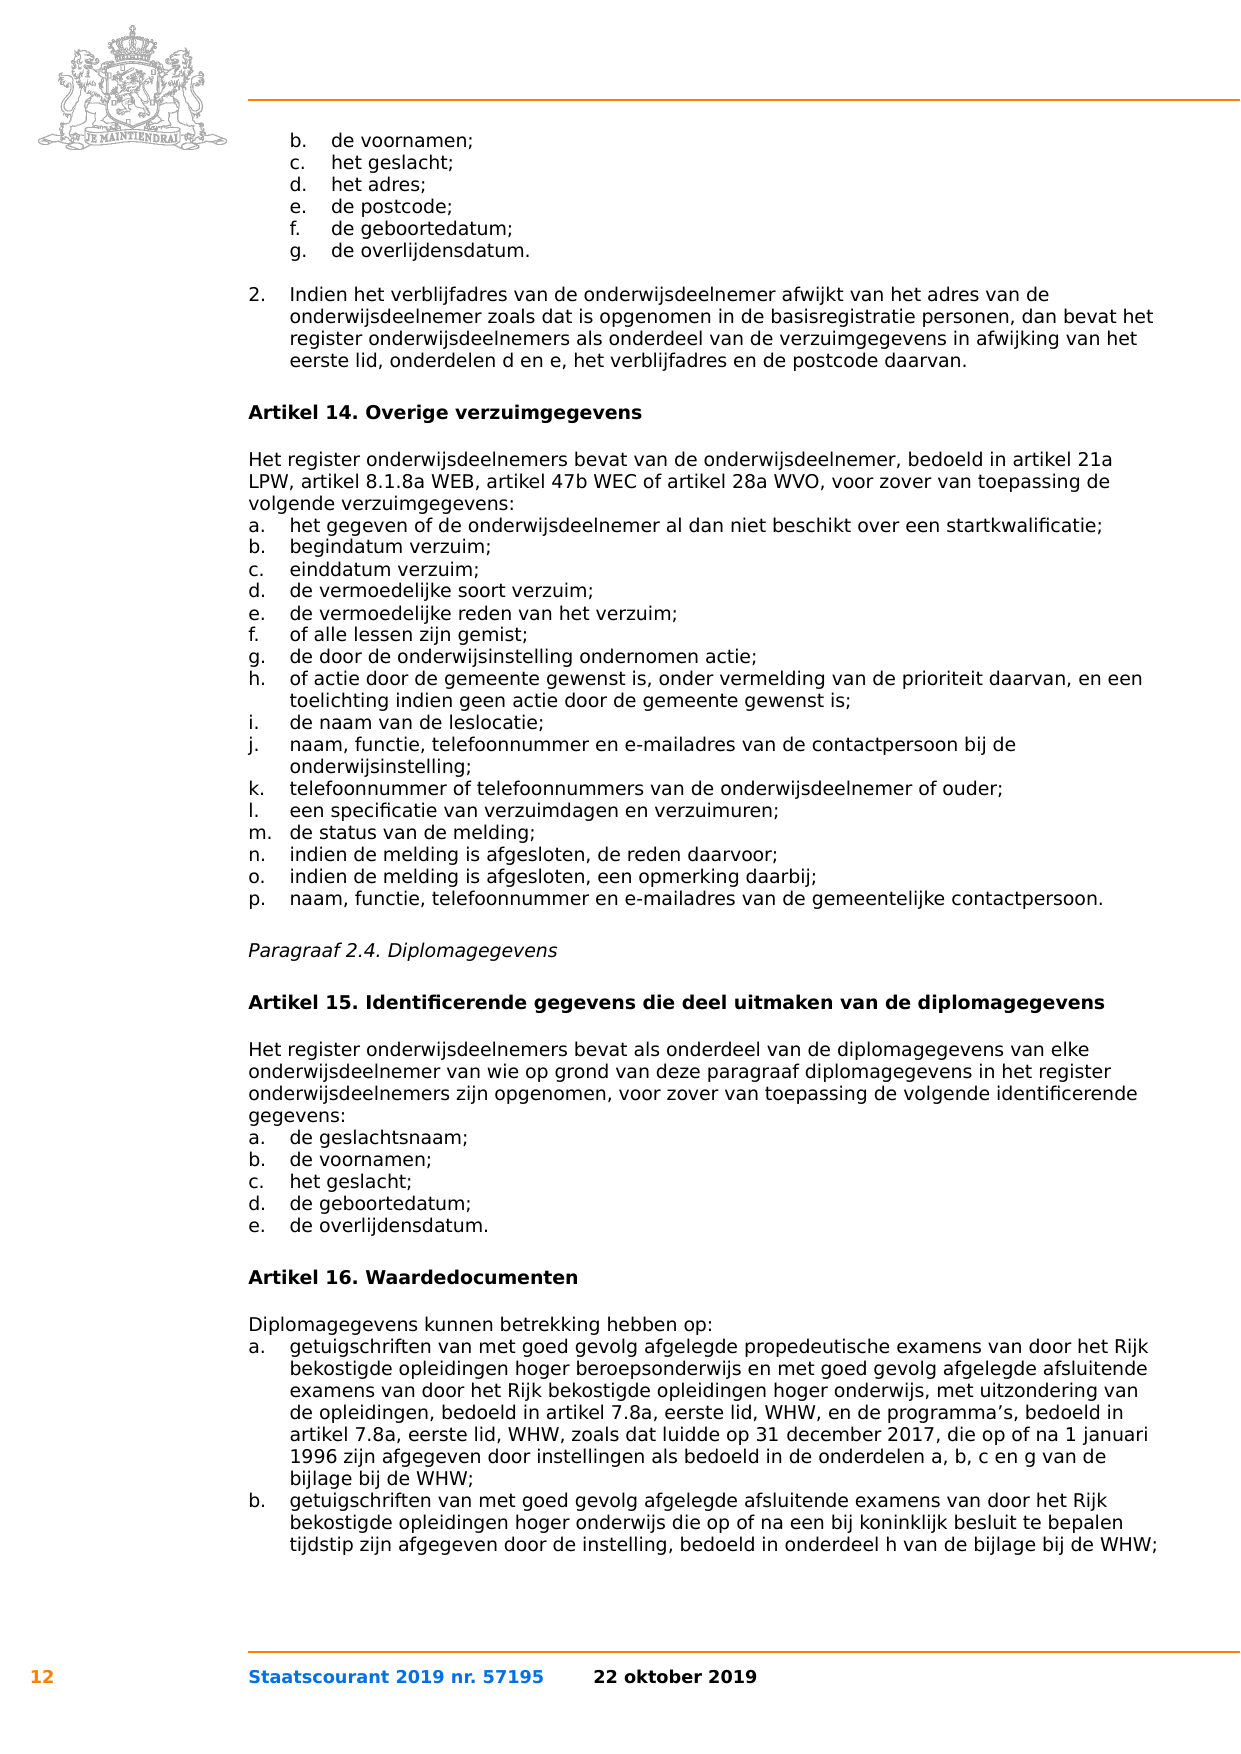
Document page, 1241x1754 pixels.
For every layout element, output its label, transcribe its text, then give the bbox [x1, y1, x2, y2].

text c. het geslacht; [248, 1171, 1163, 1193]
text d. het adres; [289, 174, 1163, 196]
text 2. Indien het verblijfadres van de onderwijsdeelnemer afwijkt van het adres van de onderwijsdeelnemer zoals dat is opgenomen in de basisregistratie personen, dan bevat het register onderwijsdeelnemers als onderdeel van de verzuimgegevens in afwijking van het eerste lid, onderdelen d en e, het verblijfadres en de postcode daarvan. [248, 284, 1163, 372]
text f. de geboortedatum; [289, 218, 1163, 240]
text o. indien de melding is afgesloten, een opmerking daarbij; [248, 866, 1163, 888]
subtitle Artikel 15. Identificerende gegevens die deel uitmaken van de diplomagegevens [248, 992, 1163, 1014]
text Het register onderwijsdeelnemers bevat van de onderwijsdeelnemer, bedoeld in artikel 21a LPW, artikel 8.1.8a WEB, artikel 47b WEC of artikel 28a WVO, voor zover van toepassing de volgende verzuimgegevens: [248, 448, 1163, 514]
text Het register onderwijsdeelnemers bevat als onderdeel van de diplomagegevens van elke onderwijsdeelnemer van wie op grond van deze paragraaf diplomagegevens in het register onderwijsdeelnemers zijn opgenomen, voor zover van toepassing de volgende identificerende gegevens: [248, 1039, 1163, 1127]
text d. de geboortedatum; [248, 1193, 1163, 1215]
text a. het gegeven of de onderwijsdeelnemer al dan niet beschikt over een startkwalificatie; [248, 514, 1163, 536]
text a. de geslachtsnaam; [248, 1127, 1163, 1149]
text i. de naam van de leslocatie; [248, 712, 1163, 734]
text a. getuigschriften van met goed gevolg afgelegde propedeutische examens van door het Rijk bekostigde opleidingen hoger beroepsonderwijs en met goed gevolg afgelegde afsluitende examens van door het Rijk bekostigde opleidingen hoger onderwijs, met uitzondering van de opleidingen, bedoeld in artikel 7.8a, eerste lid, WHW, en de programma’s, bedoeld in artikel 7.8a, eerste lid, WHW, zoals dat luidde op 31 december 2017, die op of na 1 januari 1996 zijn afgegeven door instellingen als bedoeld in de onderdelen a, b, c en g van de bijlage bij de WHW; [248, 1336, 1163, 1490]
text m. de status van de melding; [248, 822, 1163, 844]
text e. de postcode; [289, 196, 1163, 218]
text k. telefoonnummer of telefoonnummers van de onderwijsdeelnemer of ouder; [248, 778, 1163, 800]
text n. indien de melding is afgesloten, de reden daarvoor; [248, 844, 1163, 866]
text g. de door de onderwijsinstelling ondernomen actie; [248, 646, 1163, 668]
text g. de overlijdensdatum. [289, 240, 1163, 262]
text b. de voornamen; [248, 1149, 1163, 1171]
text h. of actie door de gemeente gewenst is, onder vermelding van de prioriteit daarvan, en een toelichting indien geen actie door de gemeente gewenst is; [248, 668, 1163, 712]
subtitle Paragraaf 2.4. Diplomagegevens [248, 940, 1163, 962]
text j. naam, functie, telefoonnummer en e-mailadres van de contactpersoon bij de onderwijsinstelling; [248, 734, 1163, 778]
text l. een specificatie van verzuimdagen en verzuimuren; [248, 800, 1163, 822]
subtitle Artikel 14. Overige verzuimgegevens [248, 402, 1163, 423]
text b. de voornamen; [289, 130, 1163, 152]
text b. begindatum verzuim; [248, 536, 1163, 558]
text e. de overlijdensdatum. [248, 1215, 1163, 1237]
text d. de vermoedelijke soort verzuim; [248, 580, 1163, 602]
text p. naam, functie, telefoonnummer en e-mailadres van de gemeentelijke contactpersoon. [248, 888, 1163, 910]
text b. getuigschriften van met goed gevolg afgelegde afsluitende examens van door het Rijk bekostigde opleidingen hoger onderwijs die op of na een bij koninklijk besluit te bepalen tijdstip zijn afgegeven door de instelling, bedoeld in onderdeel h van de bijlage bij de WHW; [248, 1490, 1163, 1556]
picture [38, 25, 227, 150]
text c. einddatum verzuim; [248, 558, 1163, 580]
text Diplomagegevens kunnen betrekking hebben op: [248, 1314, 1163, 1336]
subtitle Artikel 16. Waardedocumenten [248, 1267, 1163, 1289]
text e. de vermoedelijke reden van het verzuim; [248, 602, 1163, 624]
text c. het geslacht; [289, 152, 1163, 174]
text f. of alle lessen zijn gemist; [248, 624, 1163, 646]
